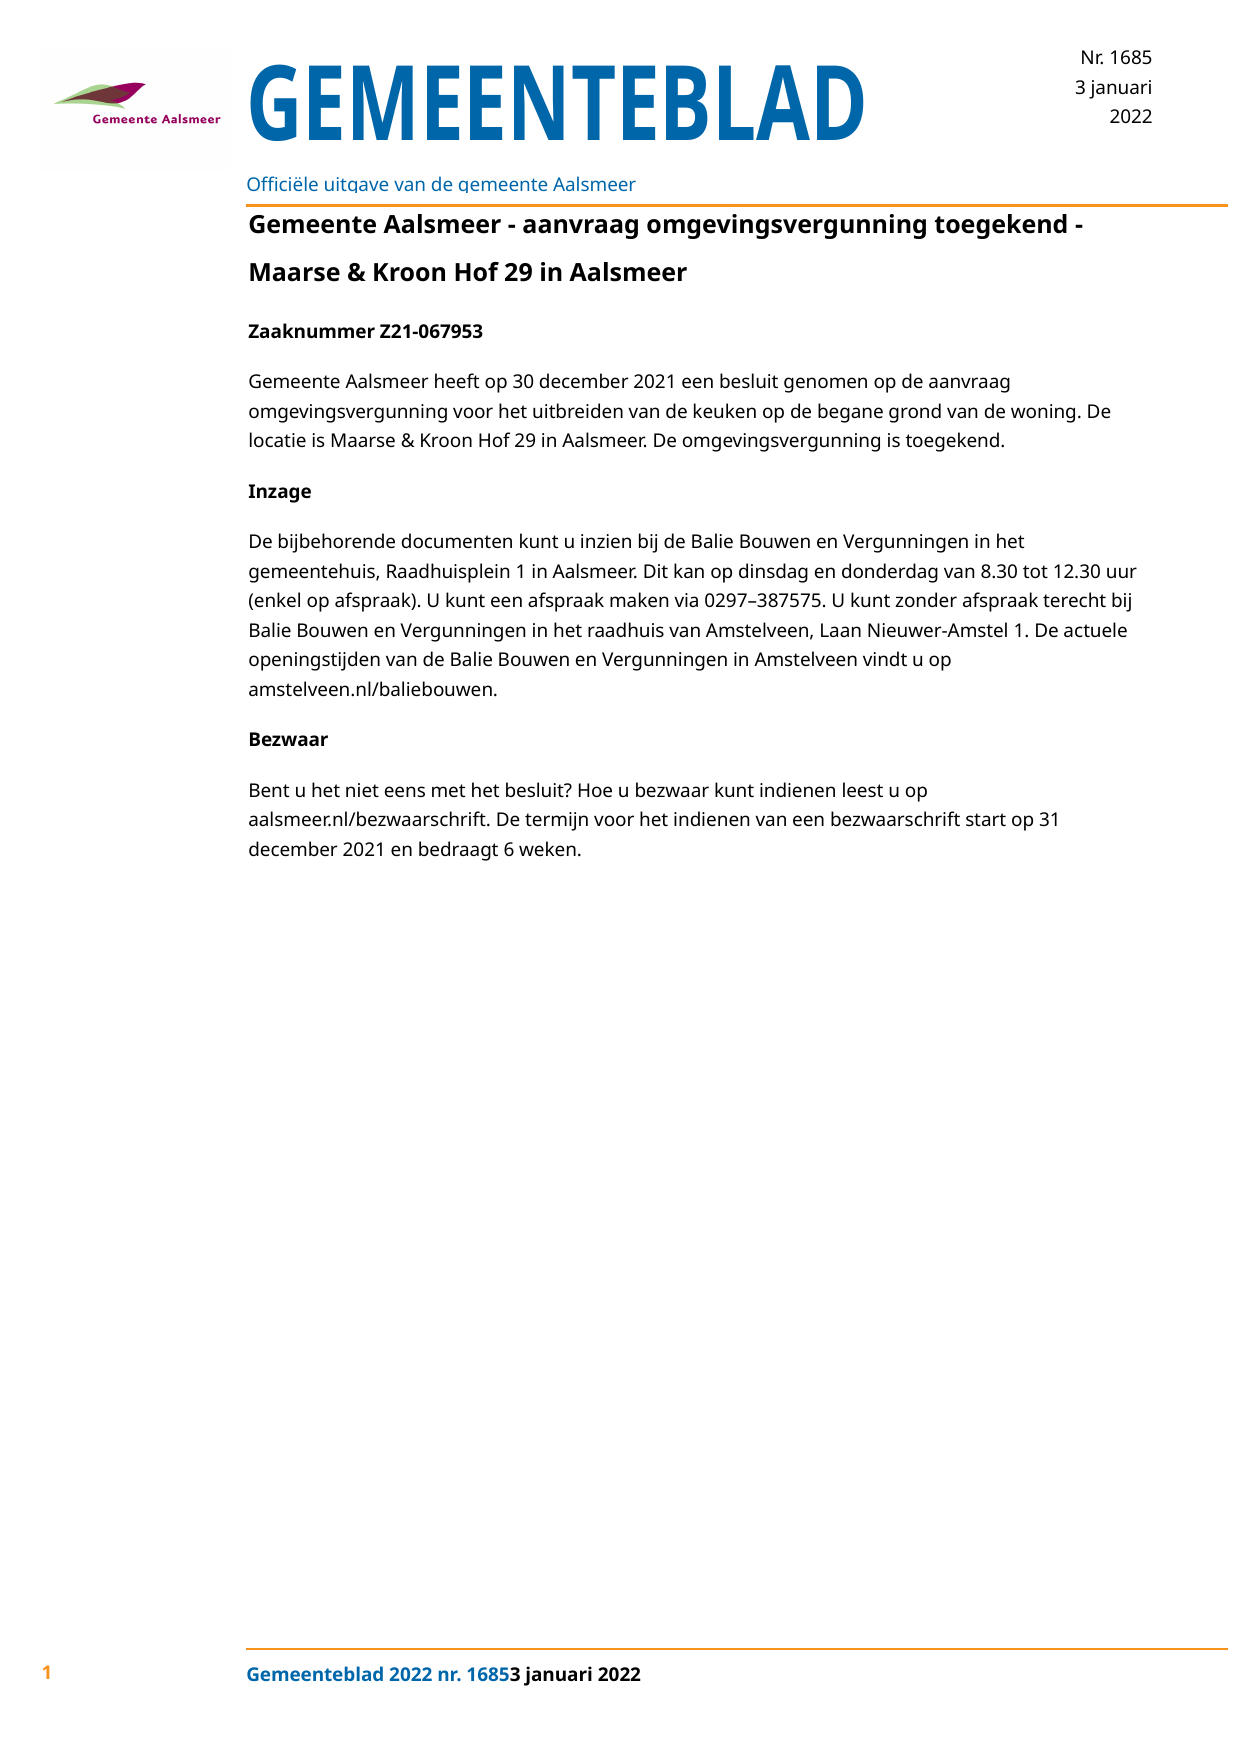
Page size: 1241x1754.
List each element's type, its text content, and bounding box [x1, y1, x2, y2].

text Bent u het niet eens met het besluit? Hoe u bezwaar kunt indienen leest u op aalsmeer.nl/bezwaarschrift. De termijn voor het indienen van een bezwaarschrift start op 31 december 2021 en bedraagt 6 weken. [248, 777, 1152, 862]
text Inzage [248, 478, 1152, 504]
text De bijbehorende documenten kunt u inzien bij de Balie Bouwen en Vergunningen in het gemeentehuis, Raadhuisplein 1 in Aalsmeer. Dit kan op dinsdag en donderdag van 8.30 tot 12.30 uur (enkel op afspraak). U kunt een afspraak maken via 0297–387575. U kunt zonder afspraak terecht bij Balie Bouwen en Vergunningen in het raadhuis van Amstelveen, Laan Nieuwer-Amstel 1. De actuele openingstijden van de Balie Bouwen en Vergunningen in Amstelveen vindt u op amstelveen.nl/baliebouwen. [248, 528, 1152, 702]
text Gemeente Aalsmeer - aanvraag omgevingsvergunning toegekend - Maarse & Kroon Hof 29 in Aalsmeer [248, 207, 1152, 288]
text Bezwaar [248, 727, 1152, 752]
text Gemeente Aalsmeer heeft op 30 december 2021 een besluit genomen op de aanvraag omgevingsvergunning voor het uitbreiden van de keuken op de begane grond van de woning. De locatie is Maarse & Kroon Hof 29 in Aalsmeer. De omgevingsvergunning is toegekend. [248, 368, 1152, 453]
text Zaaknummer Z21-067953 [248, 318, 1152, 344]
picture [41, 47, 231, 172]
